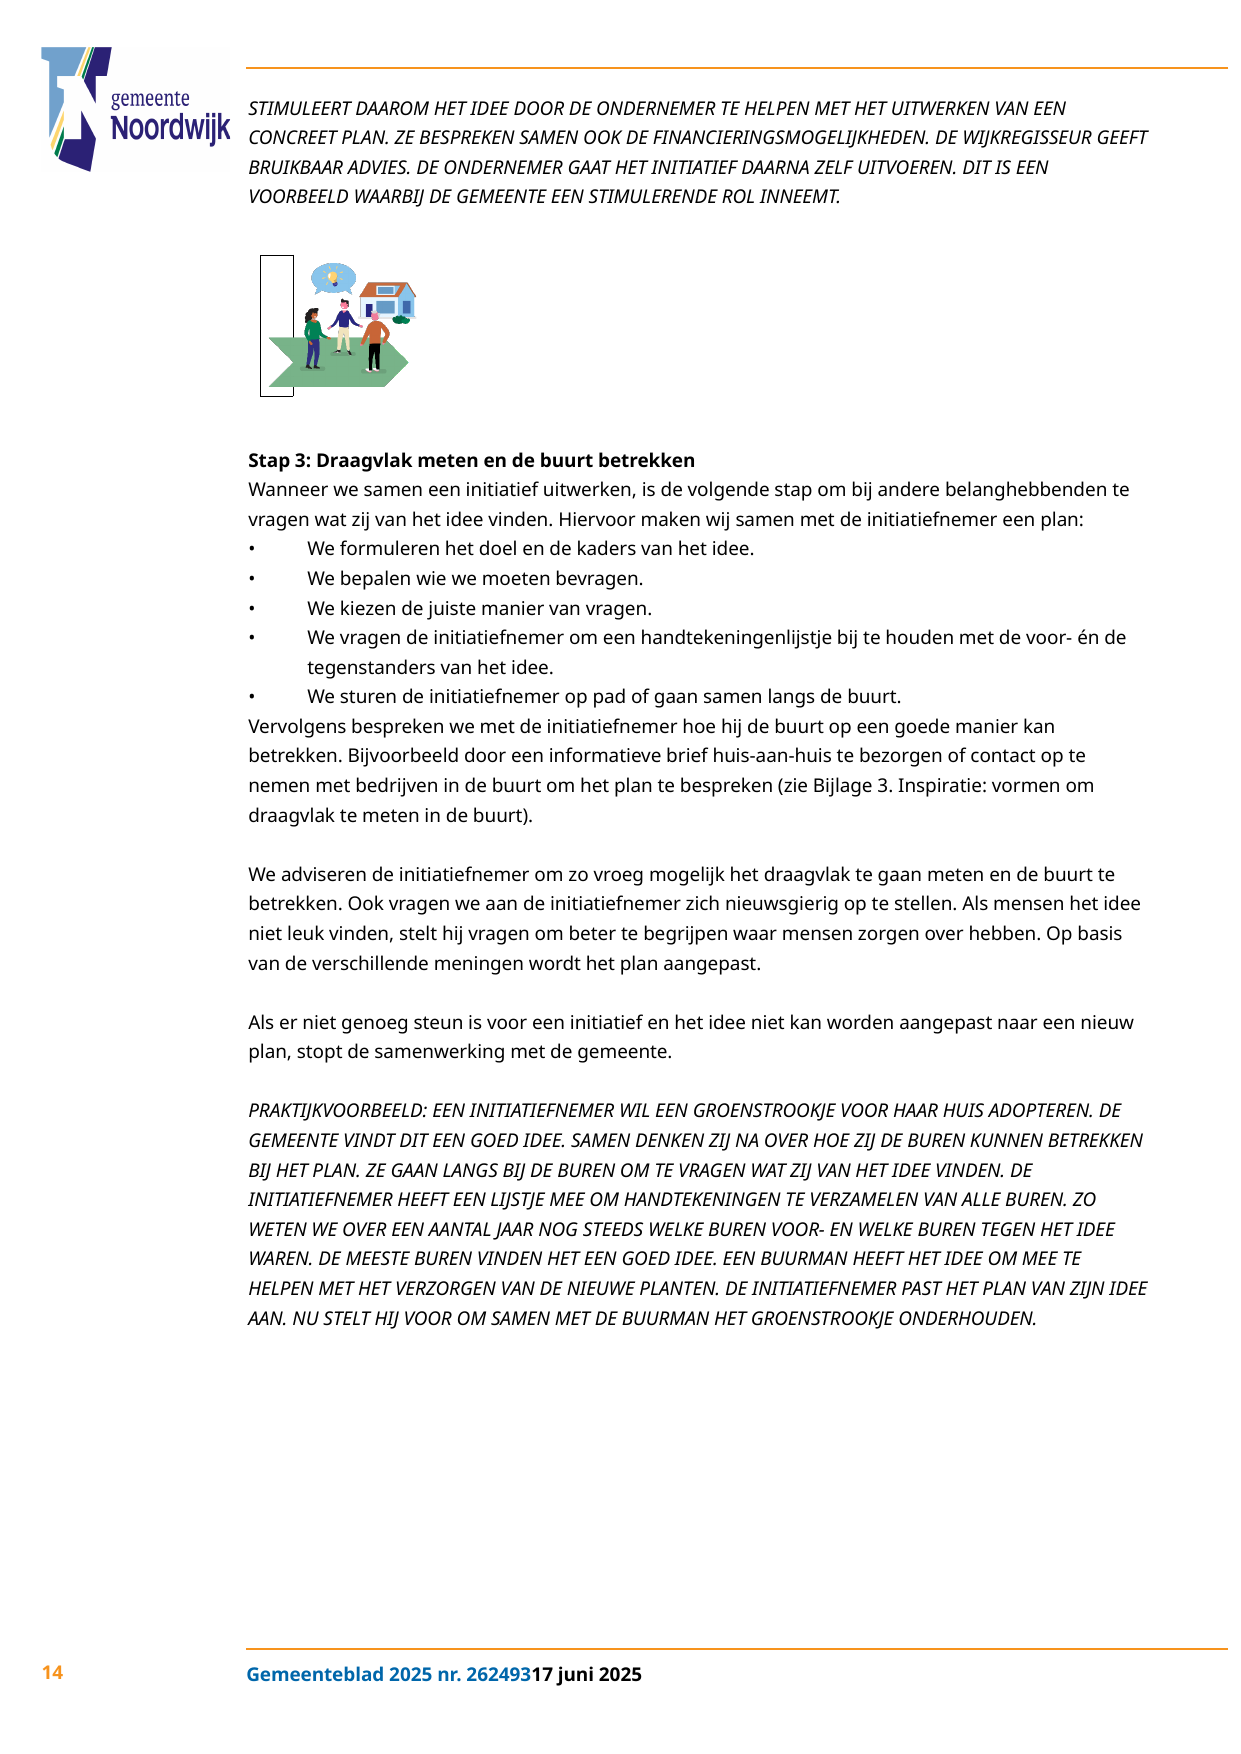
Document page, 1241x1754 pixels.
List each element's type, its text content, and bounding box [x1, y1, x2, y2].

list We formuleren het doel en de kaders van het idee. [248, 536, 1152, 561]
picture [268, 263, 417, 387]
text Wanneer we samen een initiatief uitwerken, is de volgende stap om bij andere belanghebbenden te vragen wat zij van het idee vinden. Hiervoor maken wij samen met de initiatiefnemer een plan: [248, 476, 1152, 532]
text We adviseren de initiatiefnemer om zo vroeg mogelijk het draagvlak te gaan meten en de buurt te betrekken. Ook vragen we aan de initiatiefnemer zich nieuwsgierig op te stellen. Als mensen het idee niet leuk vinden, stelt hij vragen om beter te begrijpen waar mensen zorgen over hebben. Op basis van de verschillende meningen wordt het plan aangepast. [248, 861, 1152, 976]
list We bepalen wie we moeten bevragen. [248, 565, 1152, 591]
text Vervolgens bespreken we met de initiatiefnemer hoe hij de buurt op een goede manier kan betrekken. Bijvoorbeeld door een informatieve brief huis-aan-huis te bezorgen of contact op te nemen met bedrijven in de buurt om het plan te bespreken (zie Bijlage 3. Inspiratie: vormen om draagvlak te meten in de buurt). [248, 713, 1152, 828]
text PRAKTIJKVOORBEELD: EEN INITIATIEFNEMER WIL EEN GROENSTROOKJE VOOR HAAR HUIS ADOPTEREN. DE GEMEENTE VINDT DIT EEN GOED IDEE. SAMEN DENKEN ZIJ NA OVER HOE ZIJ DE BUREN KUNNEN BETREKKEN BIJ HET PLAN. ZE GAAN LANGS BIJ DE BUREN OM TE VRAGEN WAT ZIJ VAN HET IDEE VINDEN. DE INITIATIEFNEMER HEEFT EEN LIJSTJE MEE OM HANDTEKENINGEN TE VERZAMELEN VAN ALLE BUREN. ZO WETEN WE OVER EEN AANTAL JAAR NOG STEEDS WELKE BUREN VOOR- EN WELKE BUREN TEGEN HET IDEE WAREN. DE MEESTE BUREN VINDEN HET EEN GOED IDEE. EEN BUURMAN HEEFT HET IDEE OM MEE TE HELPEN MET HET VERZORGEN VAN DE NIEUWE PLANTEN. DE INITIATIEFNEMER PAST HET PLAN VAN ZIJN IDEE AAN. NU STELT HIJ VOOR OM SAMEN MET DE BUURMAN HET GROENSTROOKJE ONDERHOUDEN. [248, 1098, 1152, 1331]
text Als er niet genoeg steun is voor een initiatief en het idee niet kan worden aangepast naar een nieuw plan, stopt de samenwerking met de gemeente. [248, 1009, 1152, 1064]
picture [41, 47, 231, 172]
text Stap 3: Draagvlak meten en de buurt betrekken [248, 447, 1152, 473]
list We kiezen de juiste manier van vragen. [248, 595, 1152, 621]
list We vragen de initiatiefnemer om een handtekeningenlijstje bij te houden met de voor- én de tegenstanders van het idee. [248, 624, 1152, 680]
text STIMULEERT DAAROM HET IDEE DOOR DE ONDERNEMER TE HELPEN MET HET UITWERKEN VAN EEN CONCREET PLAN. ZE BESPREKEN SAMEN OOK DE FINANCIERINGSMOGELIJKHEDEN. DE WIJKREGISSEUR GEEFT BRUIKBAAR ADVIES. DE ONDERNEMER GAAT HET INITIATIEF DAARNA ZELF UITVOEREN. DIT IS EEN VOORBEELD WAARBIJ DE GEMEENTE EEN STIMULERENDE ROL INNEEMT. [248, 95, 1152, 209]
list We sturen de initiatiefnemer op pad of gaan samen langs de buurt. [248, 683, 1152, 709]
